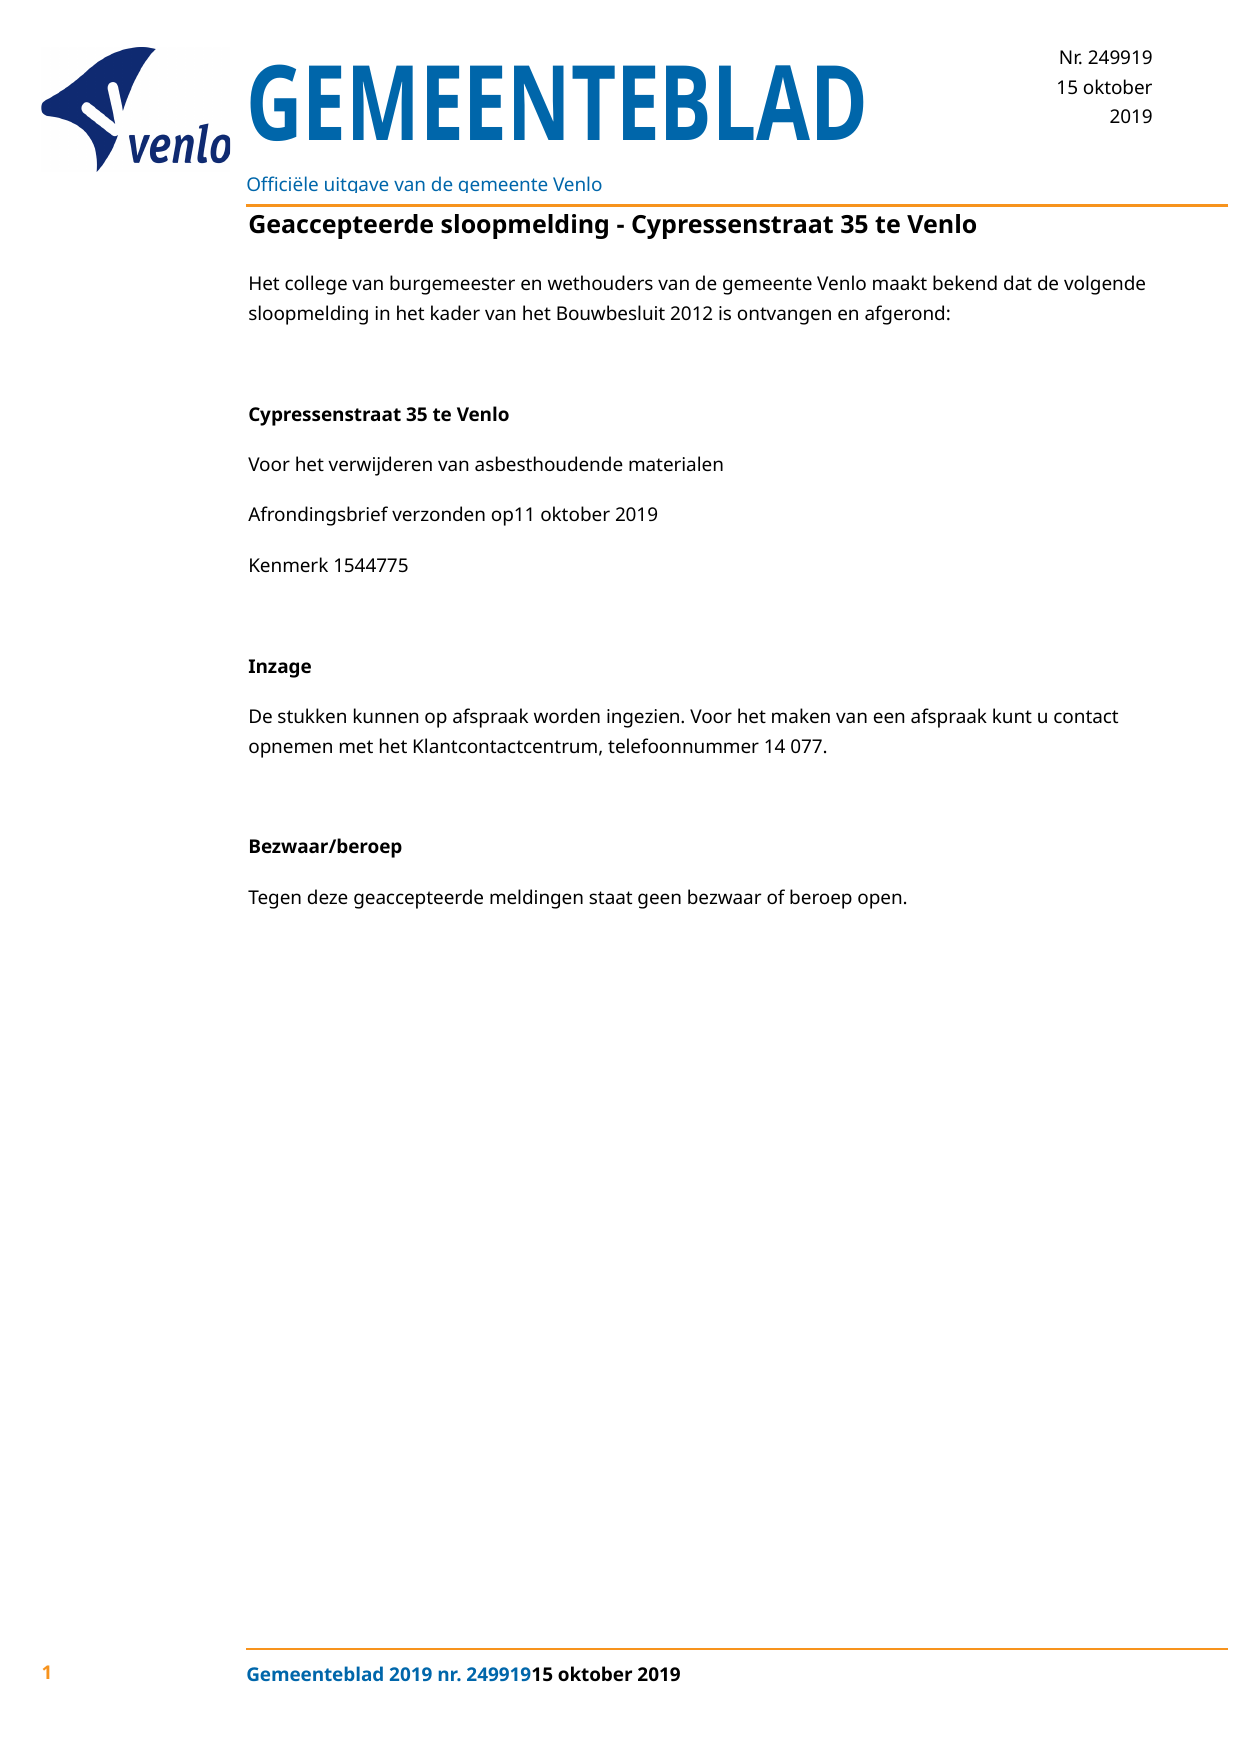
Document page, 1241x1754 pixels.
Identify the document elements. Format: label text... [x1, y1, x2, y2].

text Bezwaar/beroep [248, 834, 1152, 859]
text Tegen deze geaccepteerde meldingen staat geen bezwaar of beroep open. [248, 884, 1152, 910]
text Inzage [248, 653, 1152, 678]
text Kenmerk 1544775 [248, 552, 1152, 578]
text Voor het verwijderen van asbesthoudende materialen [248, 451, 1152, 477]
picture [41, 47, 231, 172]
text Cypressenstraat 35 te Venlo [248, 401, 1152, 426]
text Afrondingsbrief verzonden op11 oktober 2019 [248, 502, 1152, 527]
text Het college van burgemeester en wethouders van de gemeente Venlo maakt bekend dat de volgende sloopmelding in het kader van het Bouwbesluit 2012 is ontvangen en afgerond: [248, 270, 1152, 326]
text De stukken kunnen op afspraak worden ingezien. Voor het maken van een afspraak kunt u contact opnemen met het Klantcontactcentrum, telefoonnummer 14 077. [248, 703, 1152, 758]
text Geaccepteerde sloopmelding - Cypressenstraat 35 te Venlo [248, 207, 1152, 241]
